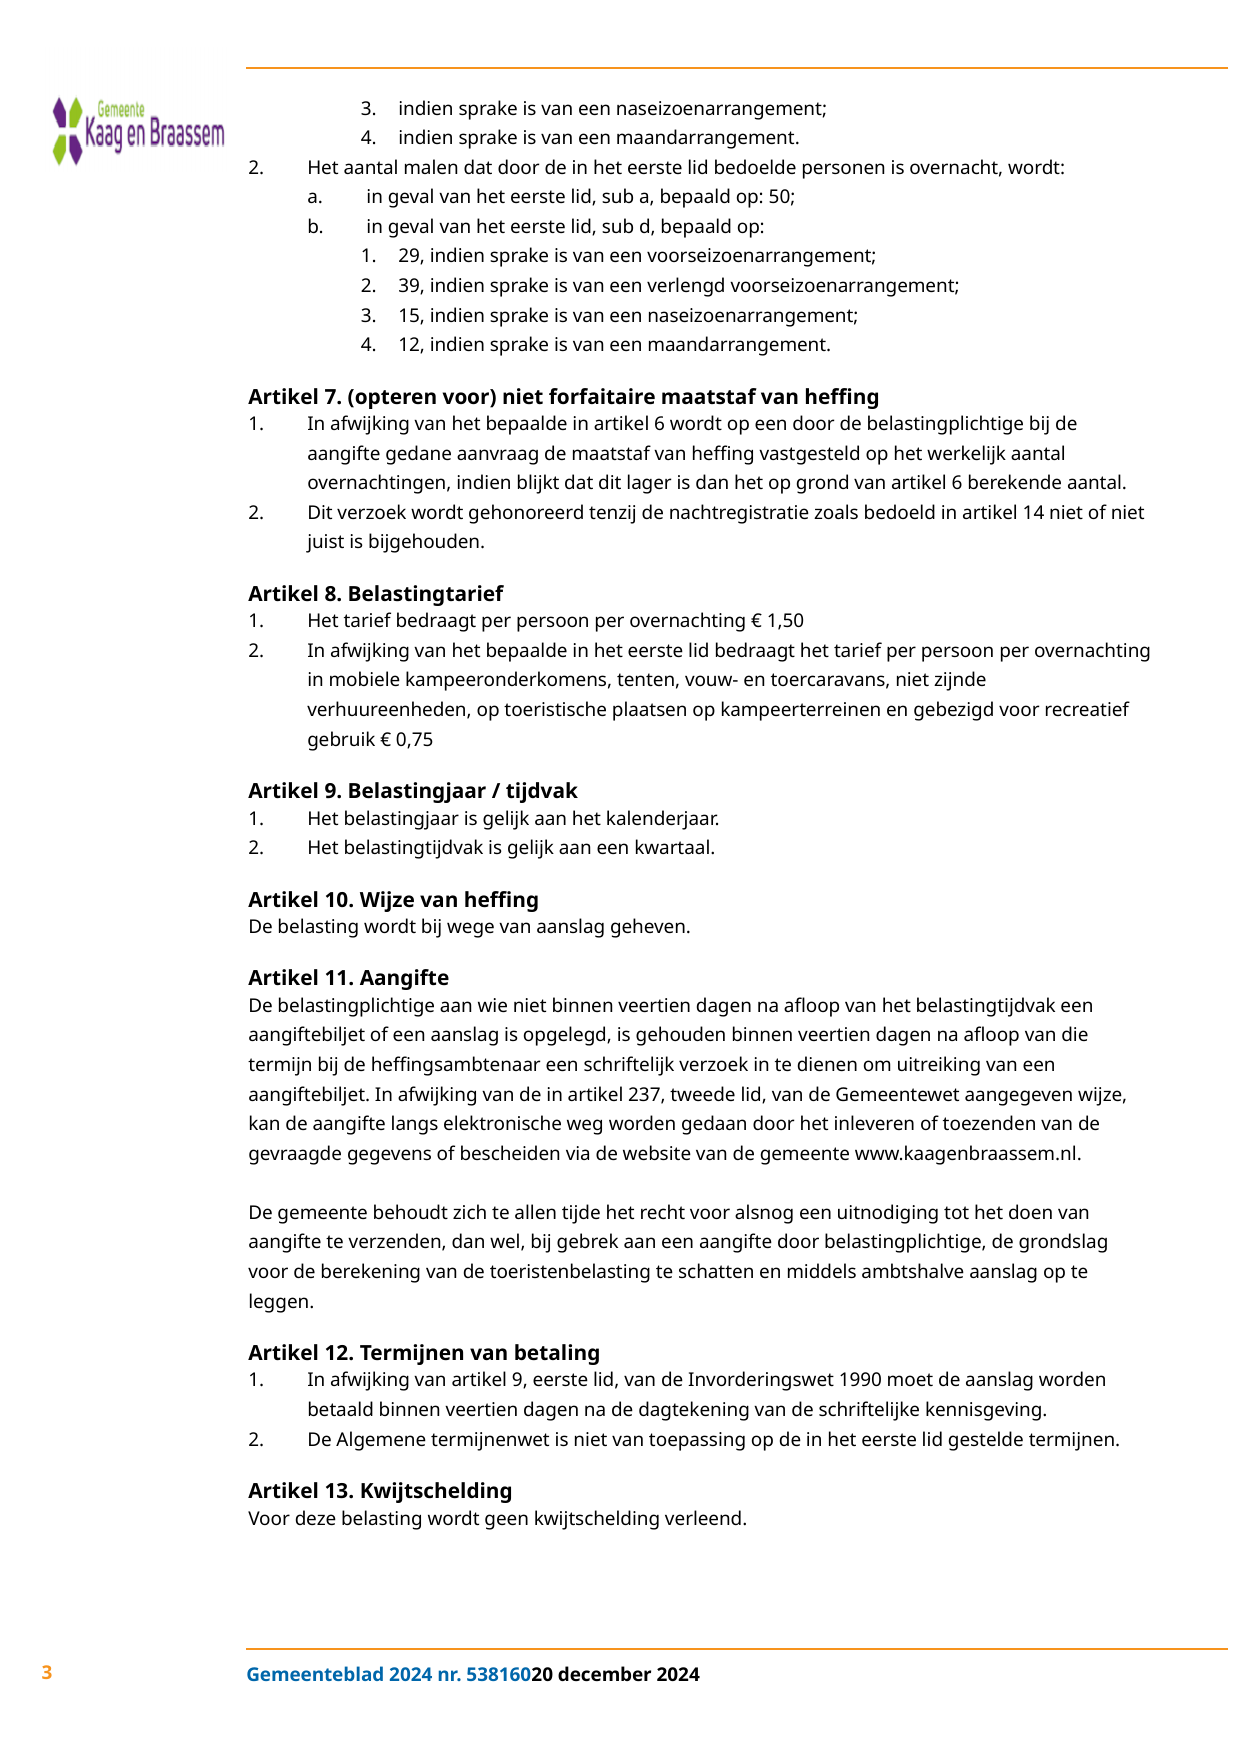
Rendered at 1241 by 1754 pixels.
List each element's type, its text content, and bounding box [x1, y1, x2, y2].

text Artikel 8. Belastingtarief [248, 579, 1152, 607]
text Voor deze belasting wordt geen kwijtschelding verleend. [248, 1505, 1152, 1530]
text Artikel 7. (opteren voor) niet forfaitaire maatstaf van heffing [248, 382, 1152, 410]
list In afwijking van het bepaalde in artikel 6 wordt op een door de belastingplichtige bij de aangifte gedane aanvraag de maatstaf van heffing vastgesteld op het werkelijk aantal overnachtingen, indien blijkt dat dit lager is dan het op grond van artikel 6 berekende aantal. [248, 410, 1152, 495]
text Artikel 12. Termijnen van betaling [248, 1338, 1152, 1367]
text Artikel 13. Kwijtschelding [248, 1476, 1152, 1505]
text De gemeente behoudt zich te allen tijde het recht voor alsnog een uitnodiging tot het doen van aangifte te verzenden, dan wel, bij gebrek aan een aangifte door belastingplichtige, de grondslag voor de berekening van de toeristenbelasting te schatten en middels ambtshalve aanslag op te leggen. [248, 1199, 1152, 1313]
list Dit verzoek wordt gehonoreerd tenzij de nachtregistratie zoals bedoeld in artikel 14 niet of niet juist is bijgehouden. [248, 499, 1152, 554]
list Het belastingtijdvak is gelijk aan een kwartaal. [248, 834, 1152, 860]
text De belastingplichtige aan wie niet binnen veertien dagen na afloop van het belastingtijdvak een aangiftebiljet of een aanslag is opgelegd, is gehouden binnen veertien dagen na afloop van die termijn bij de heffingsambtenaar een schriftelijk verzoek in te dienen om uitreiking van een aangiftebiljet. In afwijking van de in artikel 237, tweede lid, van de Gemeentewet aangegeven wijze, kan de aangifte langs elektronische weg worden gedaan door het inleveren of toezenden van de gevraagde gegevens of bescheiden via de website van de gemeente www.kaagenbraassem.nl. [248, 992, 1152, 1166]
list Het aantal malen dat door de in het eerste lid bedoelde personen is overnacht, wordt: [248, 154, 1152, 180]
list Het belastingjaar is gelijk aan het kalenderjaar. [248, 805, 1152, 830]
list in geval van het eerste lid, sub a, bepaald op: 50; [307, 183, 1152, 209]
text Artikel 10. Wijze van heffing [248, 885, 1152, 913]
list In afwijking van het bepaalde in het eerste lid bedraagt het tarief per persoon per overnachting in mobiele kampeeronderkomens, tenten, vouw- en toercaravans, niet zijnde verhuureenheden, op toeristische plaatsen op kampeerterreinen en gebezigd voor recreatief gebruik € 0,75 [248, 637, 1152, 752]
list 15, indien sprake is van een naseizoenarrangement; [361, 302, 1152, 328]
list 29, indien sprake is van een voorseizoenarrangement; [361, 243, 1152, 268]
list indien sprake is van een maandarrangement. [361, 124, 1152, 150]
text De belasting wordt bij wege van aanslag geheven. [248, 913, 1152, 939]
list 12, indien sprake is van een maandarrangement. [361, 331, 1152, 357]
list Het tarief bedraagt per persoon per overnachting € 1,50 [248, 607, 1152, 633]
text Artikel 9. Belastingjaar / tijdvak [248, 776, 1152, 805]
list indien sprake is van een naseizoenarrangement; [361, 95, 1152, 121]
picture [41, 47, 231, 172]
list in geval van het eerste lid, sub d, bepaald op: [307, 213, 1152, 239]
text Artikel 11. Aangifte [248, 963, 1152, 992]
list In afwijking van artikel 9, eerste lid, van de Invorderingswet 1990 moet de aanslag worden betaald binnen veertien dagen na de dagtekening van de schriftelijke kennisgeving. [248, 1367, 1152, 1422]
list 39, indien sprake is van een verlengd voorseizoenarrangement; [361, 272, 1152, 298]
list De Algemene termijnenwet is niet van toepassing op de in het eerste lid gestelde termijnen. [248, 1426, 1152, 1452]
